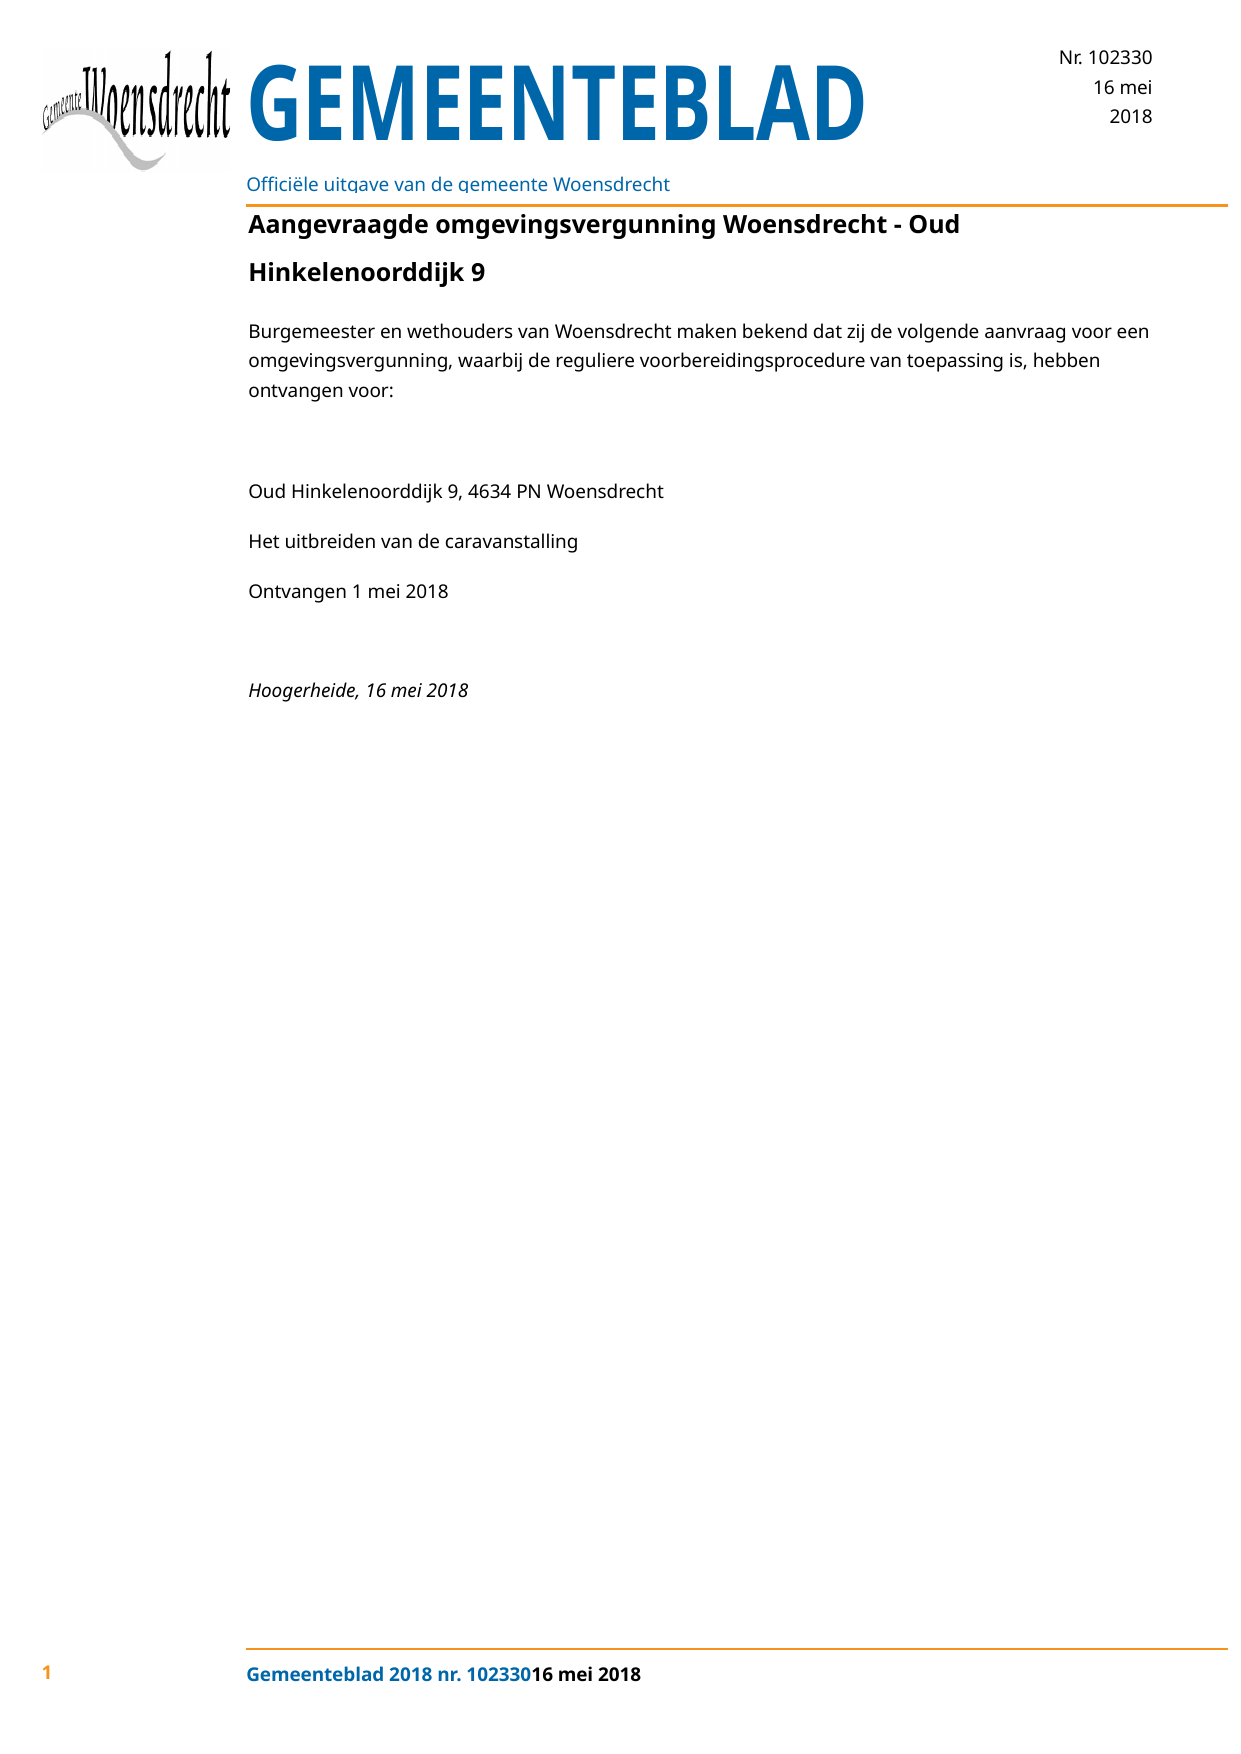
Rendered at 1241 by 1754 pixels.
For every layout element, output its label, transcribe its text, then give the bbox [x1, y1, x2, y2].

text Het uitbreiden van de caravanstalling [248, 528, 1152, 554]
text Hoogerheide, 16 mei 2018 [248, 677, 1152, 703]
text Burgemeester en wethouders van Woensdrecht maken bekend dat zij de volgende aanvraag voor een omgevingsvergunning, waarbij de reguliere voorbereidingsprocedure van toepassing is, hebben ontvangen voor: [248, 318, 1152, 403]
text Ontvangen 1 mei 2018 [248, 579, 1152, 604]
text Aangevraagde omgevingsvergunning Woensdrecht - Oud Hinkelenoorddijk 9 [248, 207, 1152, 288]
picture [41, 47, 231, 172]
text Oud Hinkelenoorddijk 9, 4634 PN Woensdrecht [248, 478, 1152, 504]
